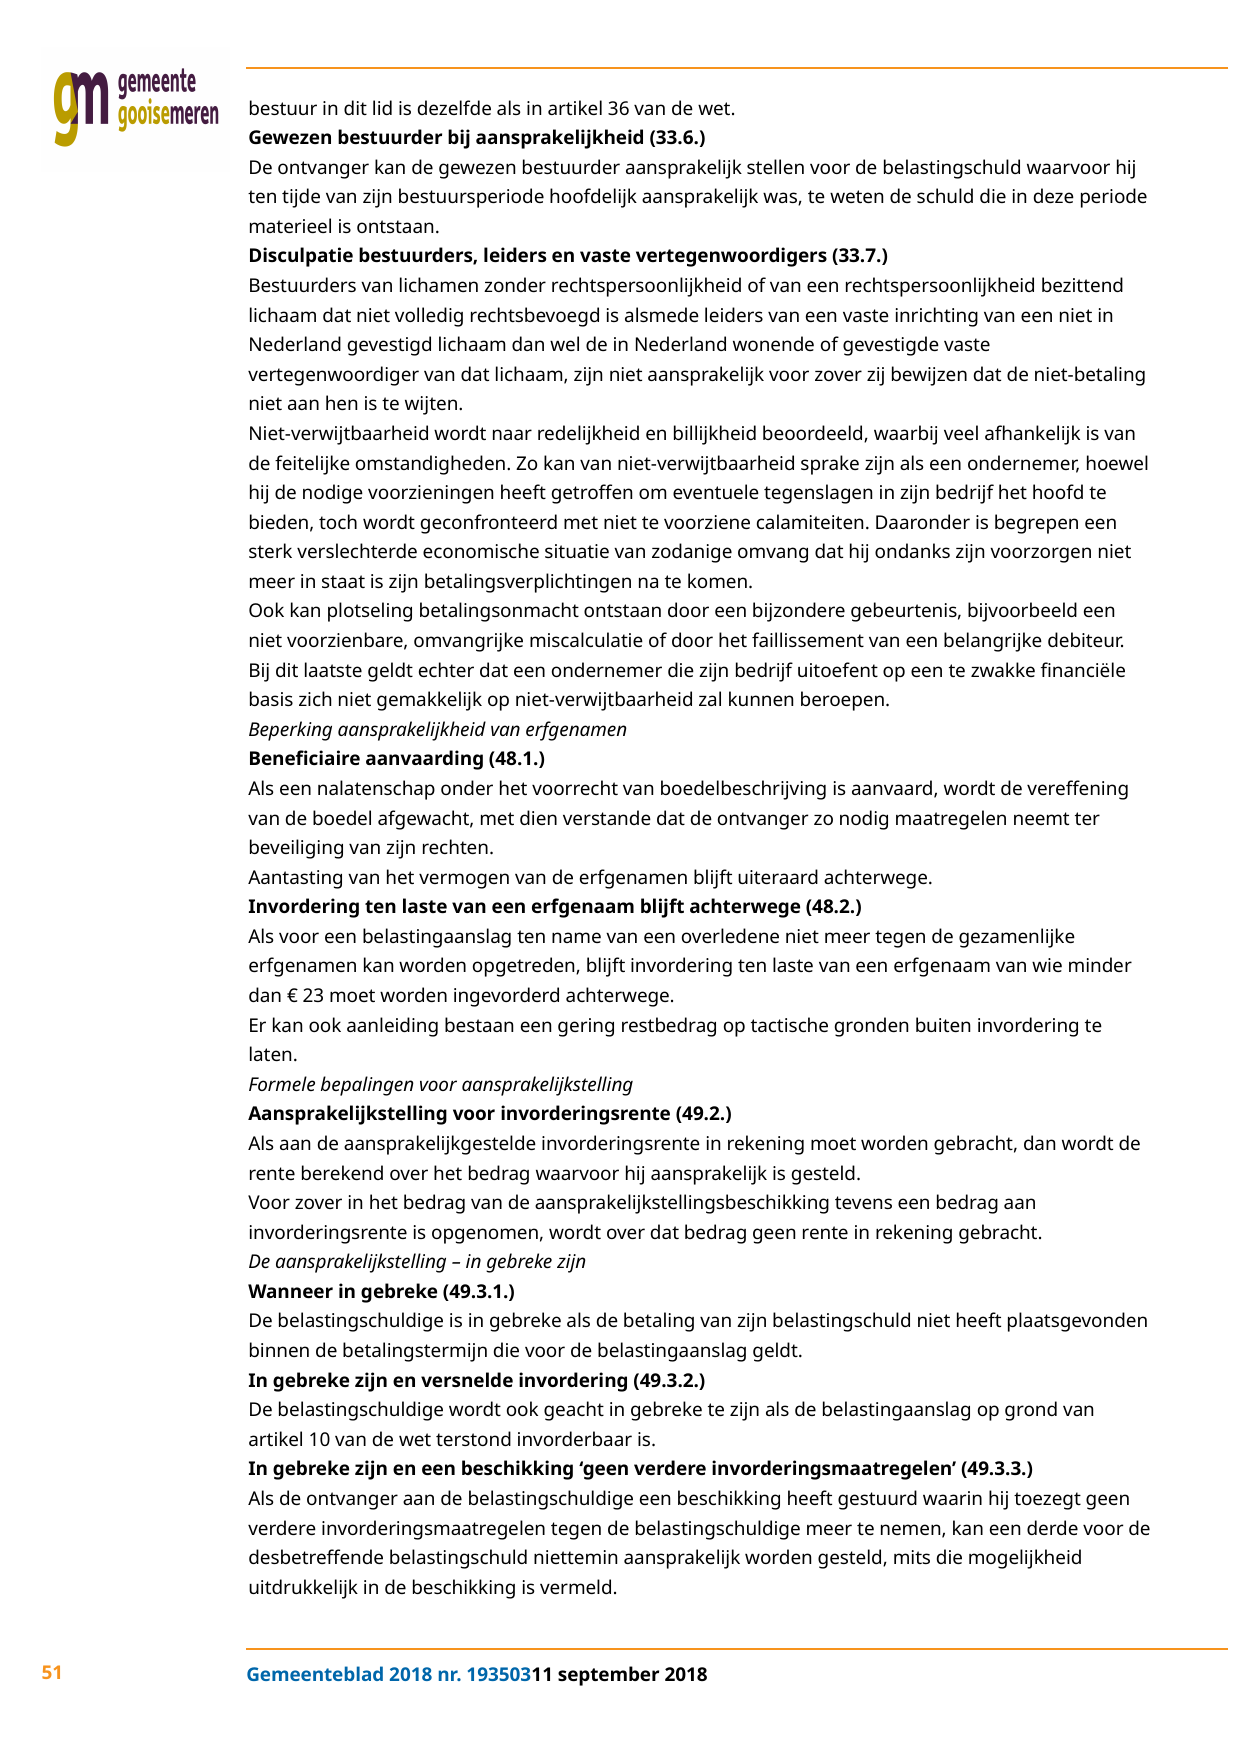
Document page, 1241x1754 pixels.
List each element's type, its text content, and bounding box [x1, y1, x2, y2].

text In gebreke zijn en een beschikking ‘geen verdere invorderingsmaatregelen’ (49.3.3.) [248, 1456, 1152, 1481]
text Als aan de aansprakelijkgestelde invorderingsrente in rekening moet worden gebracht, dan wordt de rente berekend over het bedrag waarvoor hij aansprakelijk is gesteld. [248, 1130, 1152, 1186]
text Als de ontvanger aan de belastingschuldige een beschikking heeft gestuurd waarin hij toezegt geen verdere invorderingsmaatregelen tegen de belastingschuldige meer te nemen, kan een derde voor de desbetreffende belastingschuld niettemin aansprakelijk worden gesteld, mits die mogelijkheid uitdrukkelijk in de beschikking is vermeld. [248, 1485, 1152, 1600]
text Voor zover in het bedrag van de aansprakelijkstellingsbeschikking tevens een bedrag aan invorderingsrente is opgenomen, wordt over dat bedrag geen rente in rekening gebracht. [248, 1189, 1152, 1245]
text De belastingschuldige wordt ook geacht in gebreke te zijn als de belastingaanslag op grond van artikel 10 van de wet terstond invorderbaar is. [248, 1396, 1152, 1452]
text Formele bepalingen voor aansprakelijkstelling [248, 1071, 1152, 1097]
text Wanneer in gebreke (49.3.1.) [248, 1278, 1152, 1304]
text Bestuurders van lichamen zonder rechtspersoonlijkheid of van een rechtspersoonlijkheid bezittend lichaam dat niet volledig rechtsbevoegd is alsmede leiders van een vaste inrichting van een niet in Nederland gevestigd lichaam dan wel de in Nederland wonende of gevestigde vaste vertegenwoordiger van dat lichaam, zijn niet aansprakelijk voor zover zij bewijzen dat de niet-betaling niet aan hen is te wijten. [248, 272, 1152, 416]
text Als een nalatenschap onder het voorrecht van boedelbeschrijving is aanvaard, wordt de vereffening van de boedel afgewacht, met dien verstande dat de ontvanger zo nodig maatregelen neemt ter beveiliging van zijn rechten. [248, 775, 1152, 860]
text bestuur in dit lid is dezelfde als in artikel 36 van de wet. [248, 95, 1152, 121]
text De ontvanger kan de gewezen bestuurder aansprakelijk stellen voor de belastingschuld waarvoor hij ten tijde van zijn bestuursperiode hoofdelijk aansprakelijk was, te weten de schuld die in deze periode materieel is ontstaan. [248, 154, 1152, 239]
text Beneficiaire aanvaarding (48.1.) [248, 746, 1152, 771]
text Niet-verwijtbaarheid wordt naar redelijkheid en billijkheid beoordeeld, waarbij veel afhankelijk is van de feitelijke omstandigheden. Zo kan van niet-verwijtbaarheid sprake zijn als een ondernemer, hoewel hij de nodige voorzieningen heeft getroffen om eventuele tegenslagen in zijn bedrijf het hoofd te bieden, toch wordt geconfronteerd met niet te voorziene calamiteiten. Daaronder is begrepen een sterk verslechterde economische situatie van zodanige omvang dat hij ondanks zijn voorzorgen niet meer in staat is zijn betalingsverplichtingen na te komen. [248, 420, 1152, 594]
text De belastingschuldige is in gebreke als de betaling van zijn belastingschuld niet heeft plaatsgevonden binnen de betalingstermijn die voor de belastingaanslag geldt. [248, 1308, 1152, 1363]
text Invordering ten laste van een erfgenaam blijft achterwege (48.2.) [248, 893, 1152, 919]
text Disculpatie bestuurders, leiders en vaste vertegenwoordigers (33.7.) [248, 243, 1152, 268]
text Aansprakelijkstelling voor invorderingsrente (49.2.) [248, 1101, 1152, 1126]
text Als voor een belastingaanslag ten name van een overledene niet meer tegen de gezamenlijke erfgenamen kan worden opgetreden, blijft invordering ten laste van een erfgenaam van wie minder dan € 23 moet worden ingevorderd achterwege. [248, 923, 1152, 1008]
text In gebreke zijn en versnelde invordering (49.3.2.) [248, 1367, 1152, 1393]
text Aantasting van het vermogen van de erfgenamen blijft uiteraard achterwege. [248, 864, 1152, 890]
picture [41, 47, 231, 172]
text De aansprakelijkstelling – in gebreke zijn [248, 1248, 1152, 1274]
text Gewezen bestuurder bij aansprakelijkheid (33.6.) [248, 124, 1152, 150]
text Beperking aansprakelijkheid van erfgenamen [248, 716, 1152, 742]
text Er kan ook aanleiding bestaan een gering restbedrag op tactische gronden buiten invordering te laten. [248, 1012, 1152, 1067]
text Ook kan plotseling betalingsonmacht ontstaan door een bijzondere gebeurtenis, bijvoorbeeld een niet voorzienbare, omvangrijke miscalculatie of door het faillissement van een belangrijke debiteur. Bij dit laatste geldt echter dat een ondernemer die zijn bedrijf uitoefent op een te zwakke financiële basis zich niet gemakkelijk op niet-verwijtbaarheid zal kunnen beroepen. [248, 598, 1152, 712]
